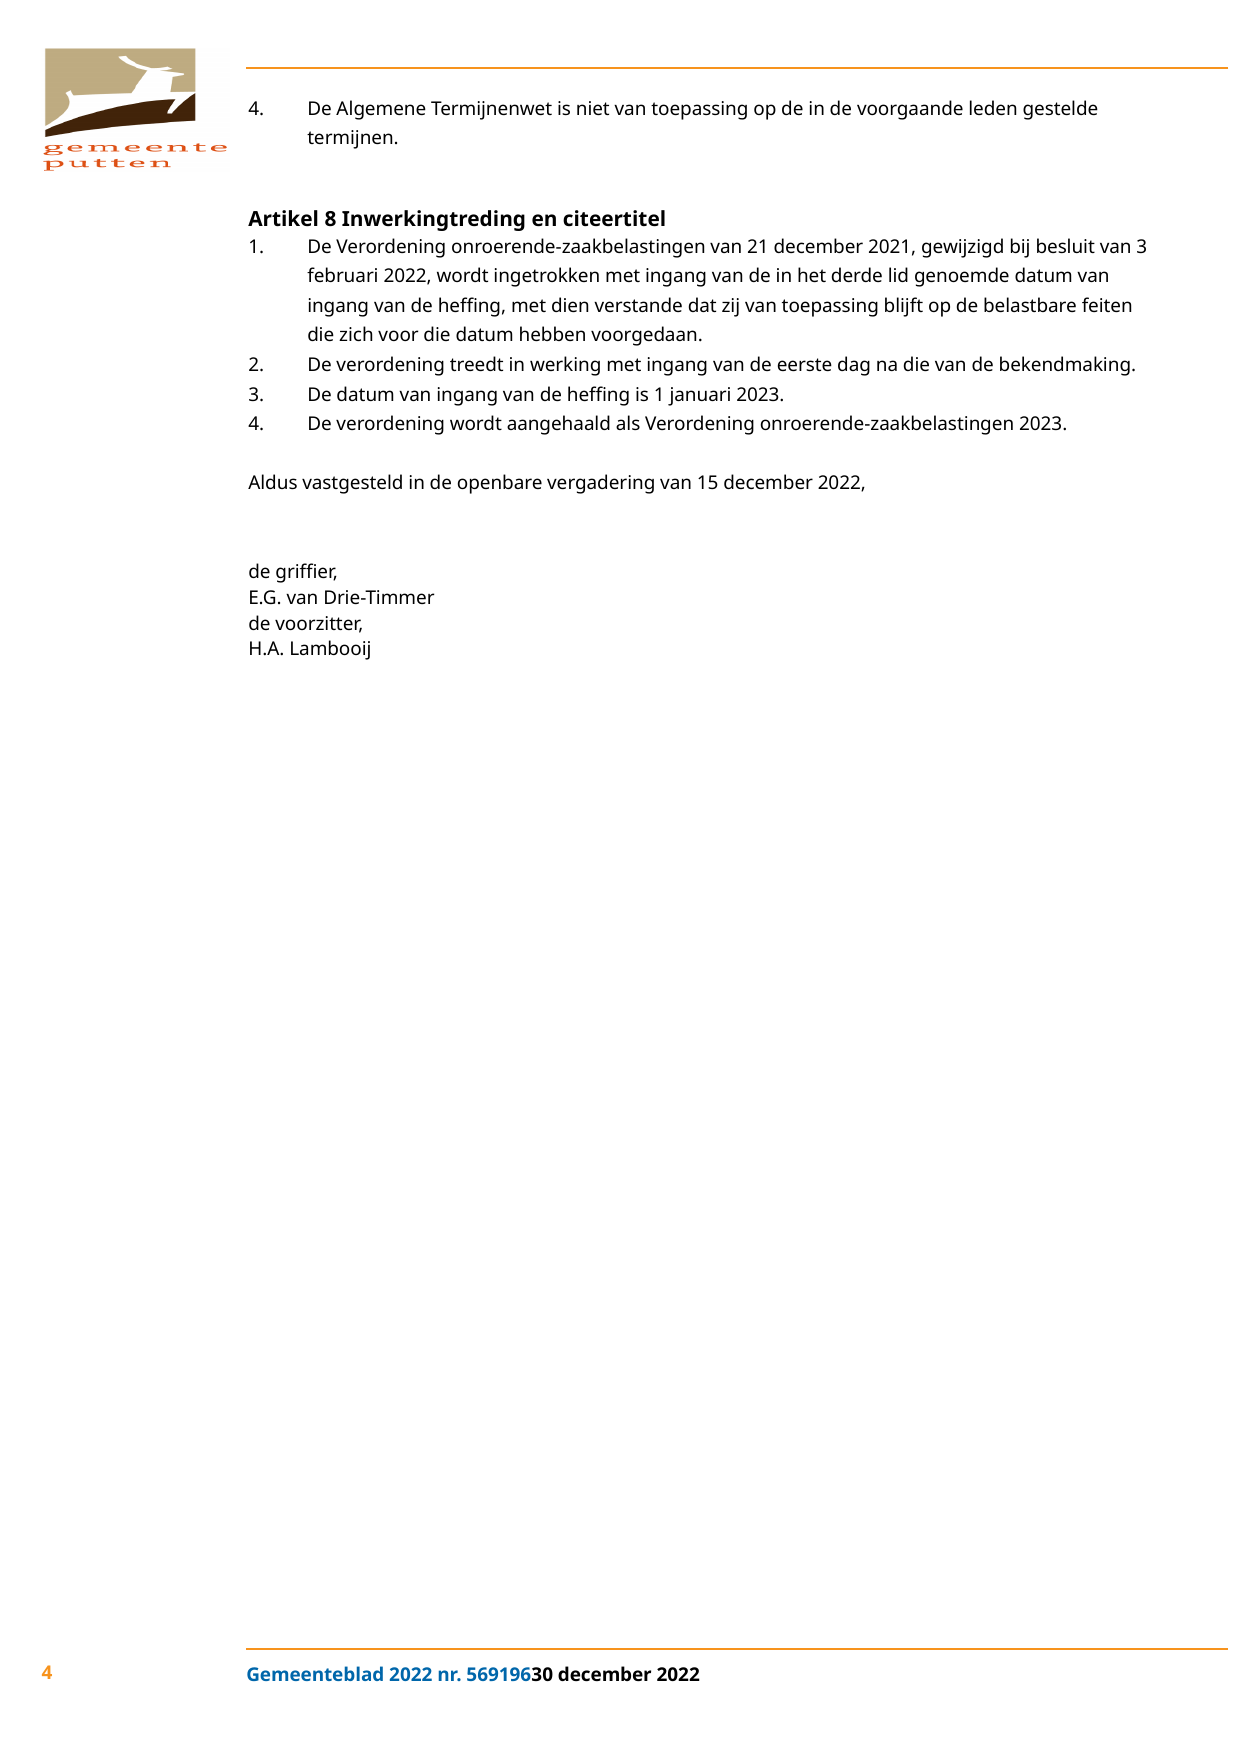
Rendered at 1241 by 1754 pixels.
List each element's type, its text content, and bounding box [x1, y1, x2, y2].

text de griffier, [248, 558, 1152, 584]
text de voorzitter, [248, 610, 1152, 635]
list De Verordening onroerende-zaakbelastingen van 21 december 2021, gewijzigd bij besluit van 3 februari 2022, wordt ingetrokken met ingang van de in het derde lid genoemde datum van ingang van de heffing, met dien verstande dat zij van toepassing blijft op de belastbare feiten die zich voor die datum hebben voorgedaan. [248, 233, 1152, 347]
list De Algemene Termijnenwet is niet van toepassing op de in de voorgaande leden gestelde termijnen. [248, 95, 1152, 150]
list De datum van ingang van de heffing is 1 januari 2023. [248, 381, 1152, 406]
picture [41, 47, 231, 172]
text Artikel 8 Inwerkingtreding en citeertitel [248, 204, 1152, 233]
text E.G. van Drie-Timmer [248, 584, 1152, 610]
text Aldus vastgesteld in de openbare vergadering van 15 december 2022, [248, 469, 1152, 495]
list De verordening wordt aangehaald als Verordening onroerende-zaakbelastingen 2023. [248, 410, 1152, 436]
text H.A. Lambooij [248, 635, 1152, 661]
list De verordening treedt in werking met ingang van de eerste dag na die van de bekendmaking. [248, 351, 1152, 377]
